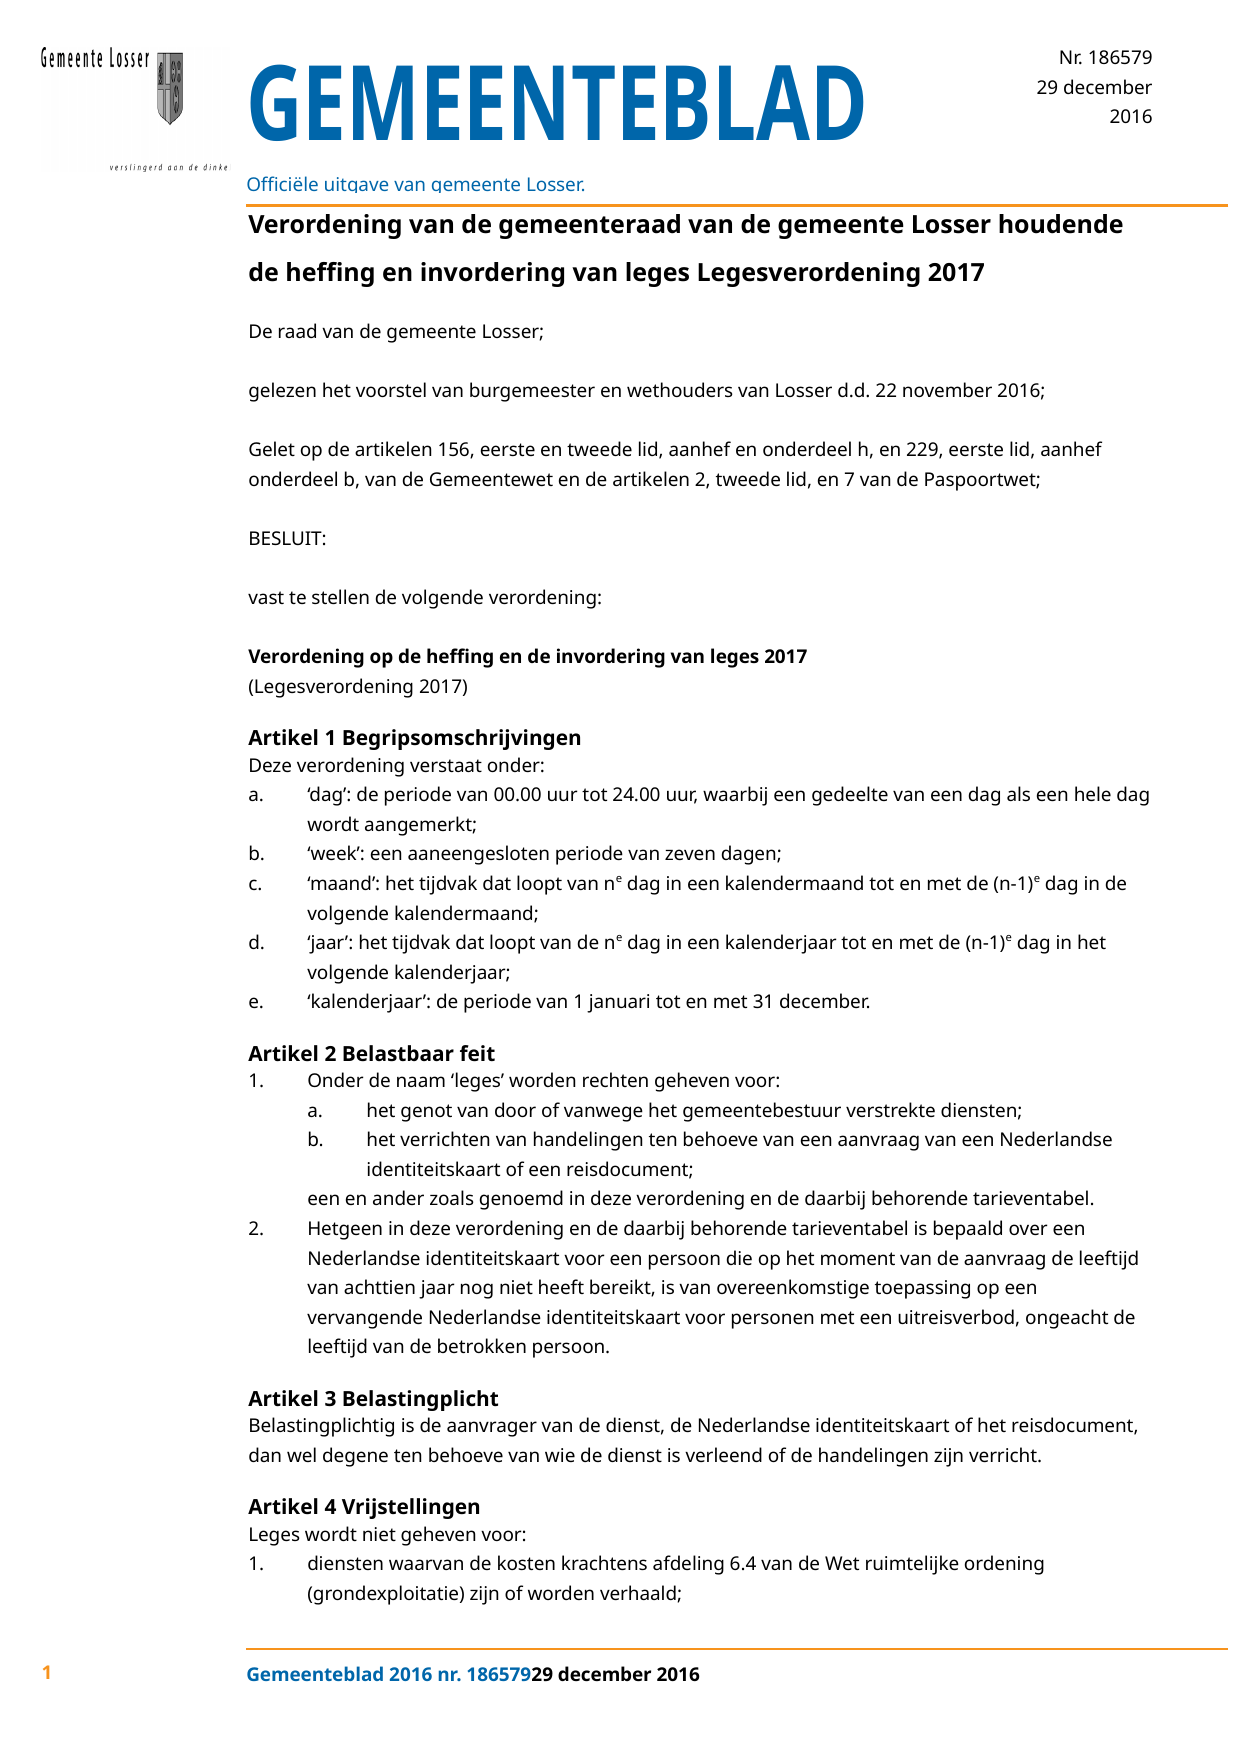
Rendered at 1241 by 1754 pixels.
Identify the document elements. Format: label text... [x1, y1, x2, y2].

picture [41, 47, 231, 172]
text Artikel 2 Belastbaar feit [248, 1039, 1152, 1067]
text Deze verordening verstaat onder: [248, 752, 1152, 777]
list Onder de naam ‘leges’ worden rechten geheven voor: [248, 1067, 1152, 1093]
text Artikel 1 Begripsomschrijvingen [248, 723, 1152, 752]
text Verordening van de gemeenteraad van de gemeente Losser houdende de heffing en invordering van leges Legesverordening 2017 [248, 207, 1152, 288]
list ‘kalenderjaar’: de periode van 1 januari tot en met 31 december. [248, 988, 1152, 1014]
list Hetgeen in deze verordening en de daarbij behorende tarieventabel is bepaald over een Nederlandse identiteitskaart voor een persoon die op het moment van de aanvraag de leeftijd van achttien jaar nog niet heeft bereikt, is van overeenkomstige toepassing op een vervangende Nederlandse identiteitskaart voor personen met een uitreisverbod, ongeacht de leeftijd van de betrokken persoon. [248, 1215, 1152, 1359]
list diensten waarvan de kosten krachtens afdeling 6.4 van de Wet ruimtelijke ordening (grondexploitatie) zijn of worden verhaald; [248, 1550, 1152, 1606]
list een en ander zoals genoemd in deze verordening en de daarbij behorende tarieventabel. [248, 1186, 1152, 1211]
list het genot van door of vanwege het gemeentebestuur verstrekte diensten; [307, 1097, 1152, 1123]
list het verrichten van handelingen ten behoeve van een aanvraag van een Nederlandse identiteitskaart of een reisdocument; [307, 1126, 1152, 1182]
text Artikel 3 Belastingplicht [248, 1384, 1152, 1412]
text Verordening op de heffing en de invordering van leges 2017 [248, 643, 1152, 669]
list ‘dag’: de periode van 00.00 uur tot 24.00 uur, waarbij een gedeelte van een dag als een hele dag wordt aangemerkt; [248, 781, 1152, 837]
list ‘week’: een aaneengesloten periode van zeven dagen; [248, 841, 1152, 866]
text (Legesverordening 2017) [248, 673, 1152, 699]
text Gelet op de artikelen 156, eerste en tweede lid, aanhef en onderdeel h, en 229, eerste lid, aanhef onderdeel b, van de Gemeentewet en de artikelen 2, tweede lid, en 7 van de Paspoortwet; [248, 436, 1152, 492]
text vast te stellen de volgende verordening: [248, 584, 1152, 610]
text BESLUIT: [248, 525, 1152, 551]
text De raad van de gemeente Losser; [248, 318, 1152, 344]
text gelezen het voorstel van burgemeester en wethouders van Losser d.d. 22 november 2016; [248, 377, 1152, 403]
text Belastingplichtig is de aanvrager van de dienst, de Nederlandse identiteitskaart of het reisdocument, dan wel degene ten behoeve van wie de dienst is verleend of de handelingen zijn verricht. [248, 1412, 1152, 1468]
text Leges wordt niet geheven voor: [248, 1521, 1152, 1547]
list ‘maand’: het tijdvak dat loopt van ne dag in een kalendermaand tot en met de (n-1)e dag in de volgende kalendermaand; [248, 870, 1152, 925]
list ‘jaar’: het tijdvak dat loopt van de ne dag in een kalenderjaar tot en met de (n-1)e dag in het volgende kalenderjaar; [248, 929, 1152, 984]
text Artikel 4 Vrijstellingen [248, 1492, 1152, 1521]
